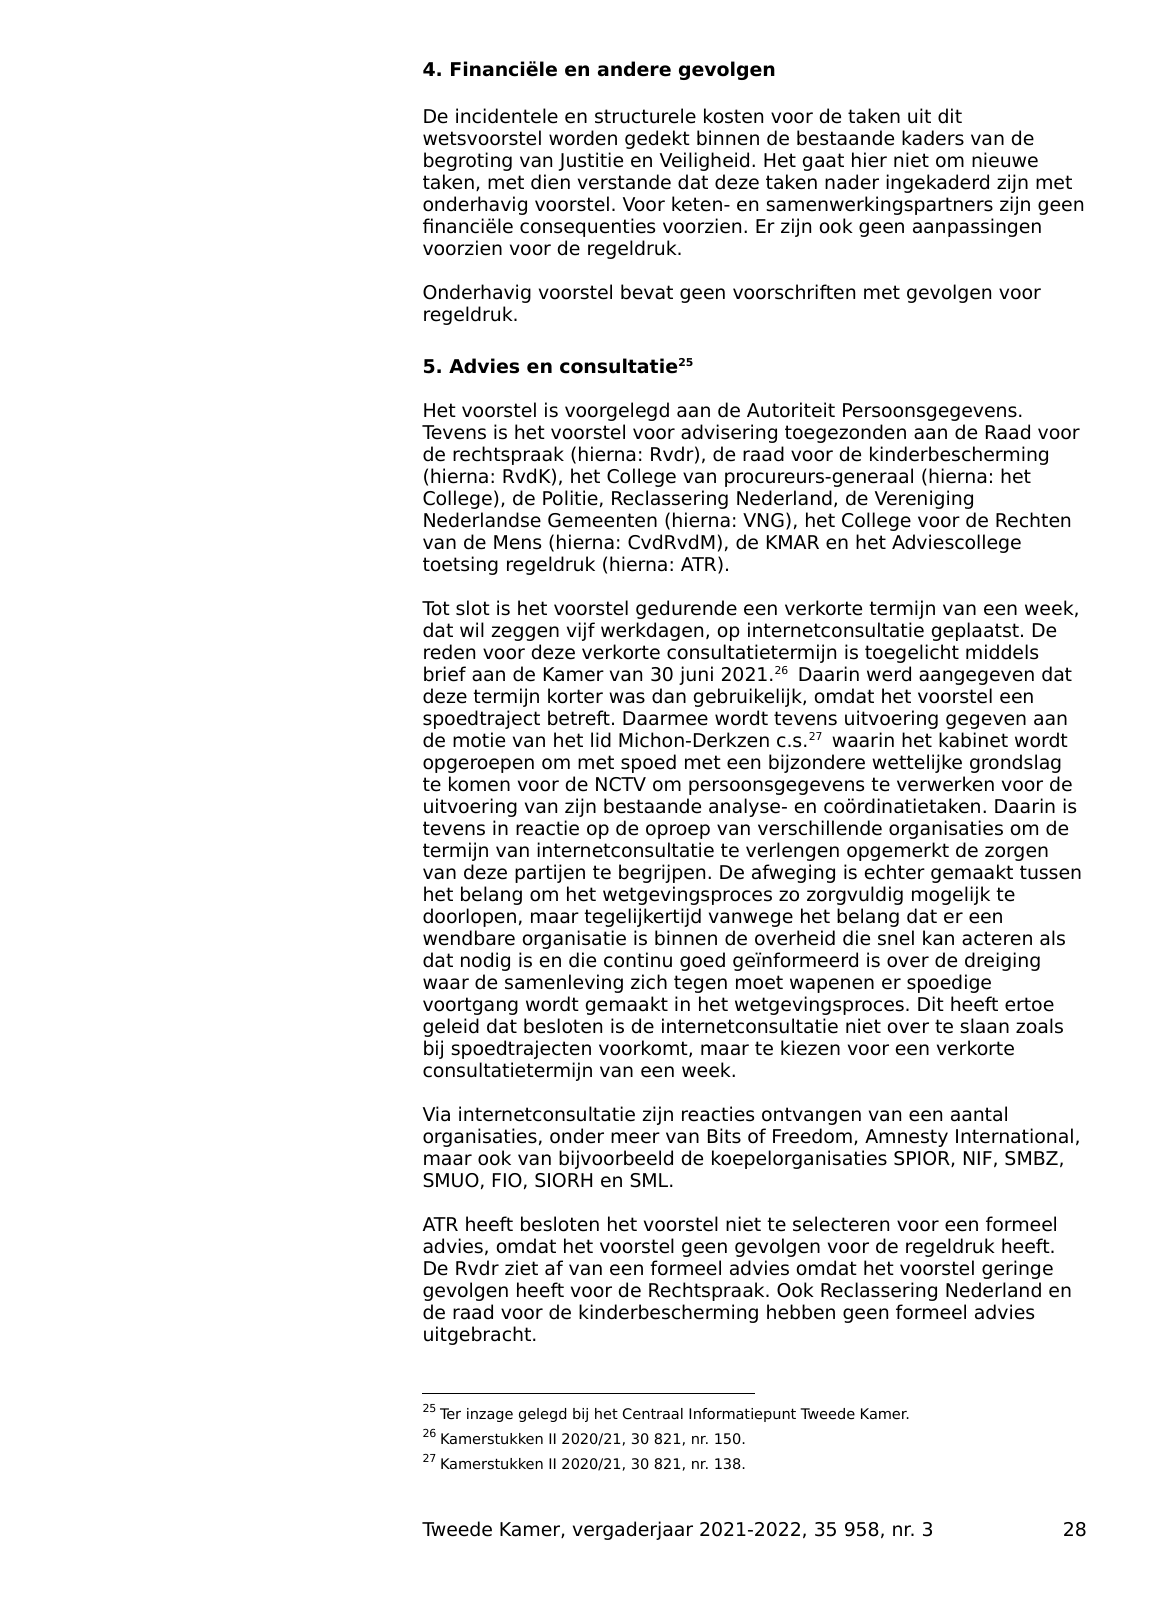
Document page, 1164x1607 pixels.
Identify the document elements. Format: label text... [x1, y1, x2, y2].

text Het voorstel is voorgelegd aan de Autoriteit Persoonsgegevens. Tevens is het voorstel voor advisering toegezonden aan de Raad voor de rechtspraak (hierna: Rvdr), de raad voor de kinderbescherming (hierna: RvdK), het College van procureurs-generaal (hierna: het College), de Politie, Reclassering Nederland, de Vereniging Nederlandse Gemeenten (hierna: VNG), het College voor de Rechten van de Mens (hierna: CvdRvdM), de KMAR en het Adviescollege toetsing regeldruk (hierna: ATR). [422, 400, 1087, 576]
text Onderhavig voorstel bevat geen voorschriften met gevolgen voor regeldruk. [422, 282, 1087, 326]
text ATR heeft besloten het voorstel niet te selecteren voor een formeel advies, omdat het voorstel geen gevolgen voor de regeldruk heeft. De Rvdr ziet af van een formeel advies omdat het voorstel geringe gevolgen heeft voor de Rechtspraak. Ook Reclassering Nederland en de raad voor de kinderbescherming hebben geen formeel advies uitgebracht. [422, 1214, 1087, 1346]
text Kamerstukken II 2020/21, 30 821, nr. 138. [422, 1452, 1087, 1474]
subtitle 4. Financiële en andere gevolgen [422, 59, 1087, 81]
text Via internetconsultatie zijn reacties ontvangen van een aantal organisaties, onder meer van Bits of Freedom, Amnesty International, maar ook van bijvoorbeeld de koepelorganisaties SPIOR, NIF, SMBZ, SMUO, FIO, SIORH en SML. [422, 1104, 1087, 1192]
text Tot slot is het voorstel gedurende een verkorte termijn van een week, dat wil zeggen vijf werkdagen, op internetconsultatie geplaatst. De reden voor deze verkorte consultatietermijn is toegelicht middels brief aan de Kamer van 30 juni 2021. Daarin werd aangegeven dat deze termijn korter was dan gebruikelijk, omdat het voorstel een spoedtraject betreft. Daarmee wordt tevens uitvoering gegeven aan de motie van het lid Michon-Derkzen c.s. waarin het kabinet wordt opgeroepen om met spoed met een bijzondere wettelijke grondslag te komen voor de NCTV om persoonsgegevens te verwerken voor de uitvoering van zijn bestaande analyse- en coördinatietaken. Daarin is tevens in reactie op de oproep van verschillende organisaties om de termijn van internetconsultatie te verlengen opgemerkt de zorgen van deze partijen te begrijpen. De afweging is echter gemaakt tussen het belang om het wetgevingsproces zo zorgvuldig mogelijk te doorlopen, maar tegelijkertijd vanwege het belang dat er een wendbare organisatie is binnen de overheid die snel kan acteren als dat nodig is en die continu goed geïnformeerd is over de dreiging waar de samenleving zich tegen moet wapenen er spoedige voortgang wordt gemaakt in het wetgevingsproces. Dit heeft ertoe geleid dat besloten is de internetconsultatie niet over te slaan zoals bij spoedtrajecten voorkomt, maar te kiezen voor een verkorte consultatietermijn van een week. [422, 598, 1087, 1082]
text Kamerstukken II 2020/21, 30 821, nr. 150. [422, 1427, 1087, 1449]
text Ter inzage gelegd bij het Centraal Informatiepunt Tweede Kamer. [422, 1402, 1087, 1424]
subtitle 5. Advies en consultatie [422, 356, 1087, 378]
text De incidentele en structurele kosten voor de taken uit dit wetsvoorstel worden gedekt binnen de bestaande kaders van de begroting van Justitie en Veiligheid. Het gaat hier niet om nieuwe taken, met dien verstande dat deze taken nader ingekaderd zijn met onderhavig voorstel. Voor keten- en samenwerkingspartners zijn geen financiële consequenties voorzien. Er zijn ook geen aanpassingen voorzien voor de regeldruk. [422, 106, 1087, 260]
